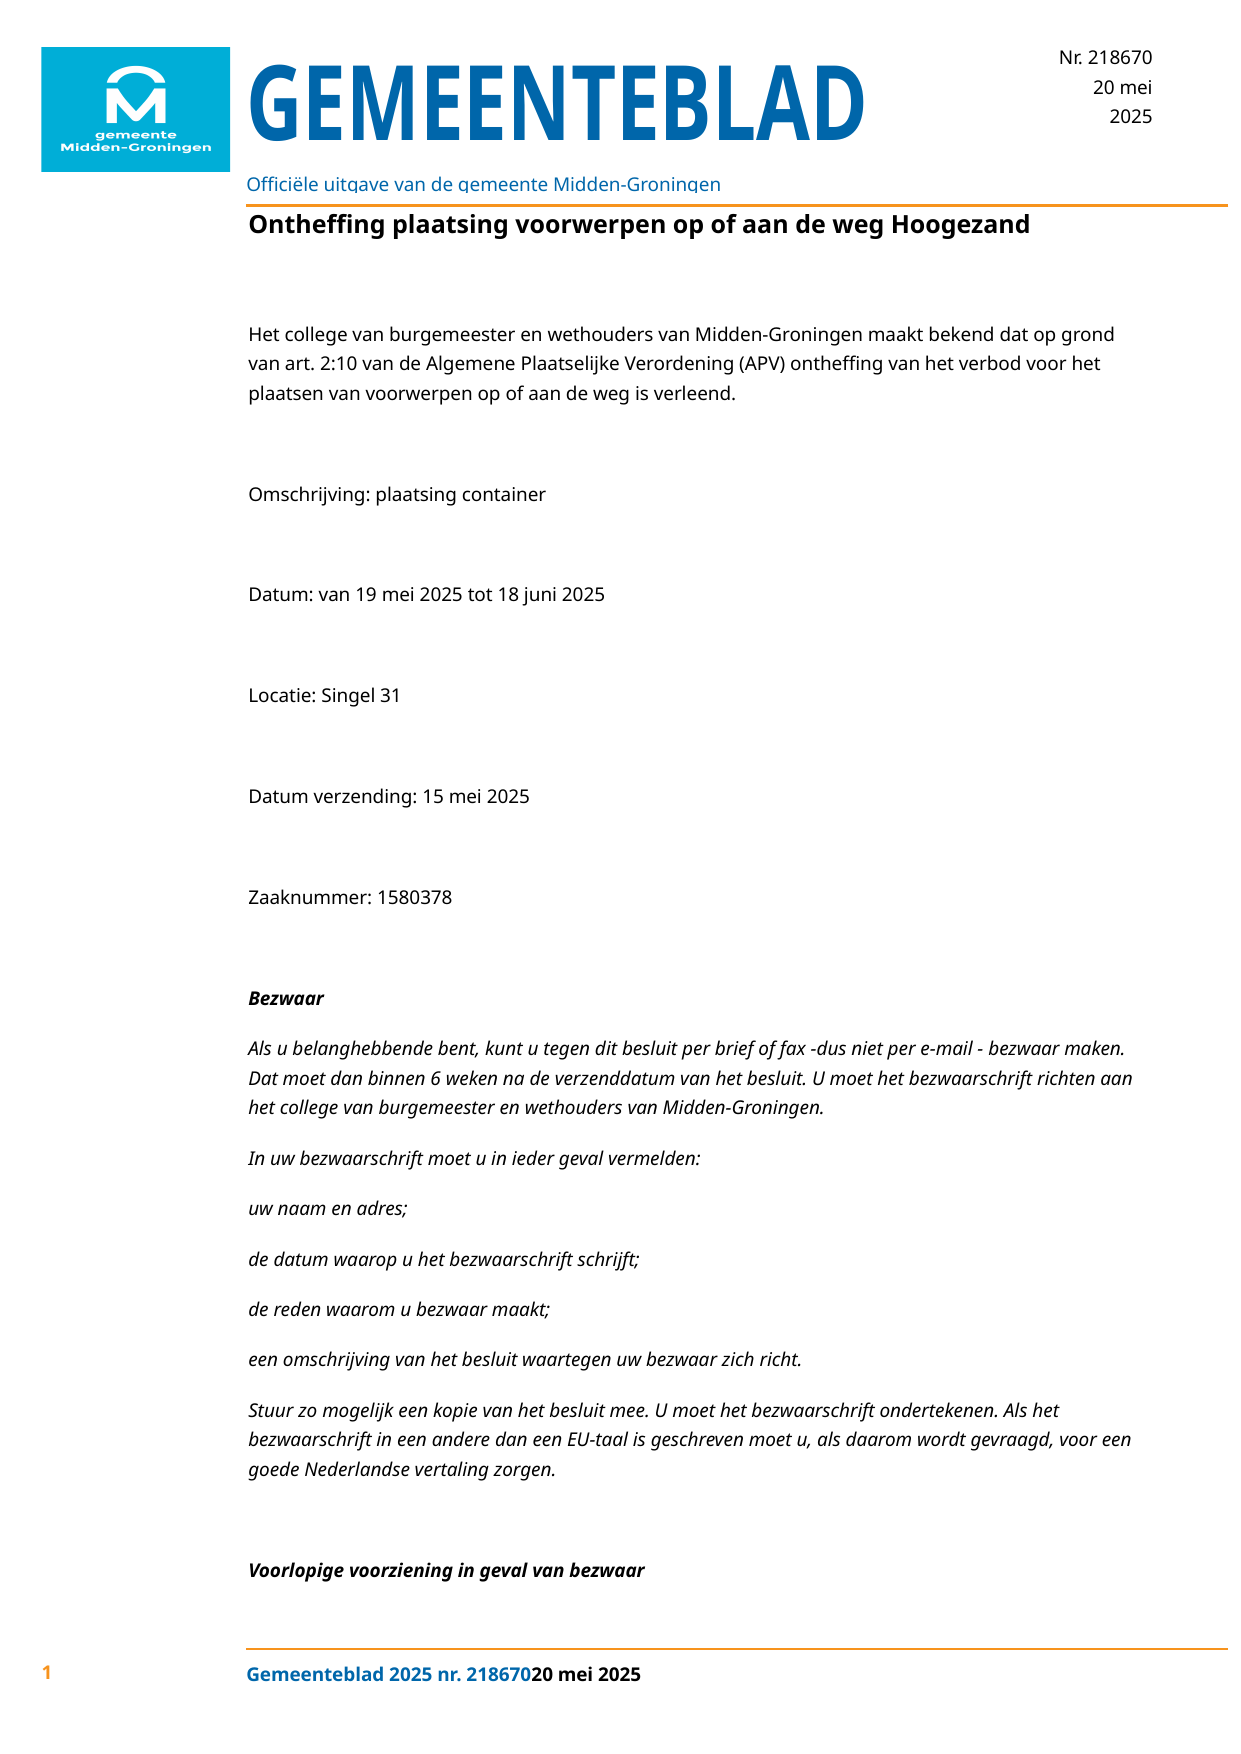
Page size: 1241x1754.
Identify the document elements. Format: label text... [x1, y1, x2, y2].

text Ontheffing plaatsing voorwerpen op of aan de weg Hoogezand [248, 207, 1152, 241]
text Voorlopige voorziening in geval van bezwaar [248, 1557, 1152, 1583]
picture [108, 66, 164, 82]
text Bezwaar [248, 985, 1152, 1011]
text In uw bezwaarschrift moet u in ieder geval vermelden: [248, 1145, 1152, 1171]
text Datum: van 19 mei 2025 tot 18 juni 2025 [248, 582, 1152, 607]
text Datum verzending: 15 mei 2025 [248, 783, 1152, 809]
picture [107, 89, 165, 122]
picture [184, 146, 190, 153]
text Zaaknummer: 1580378 [248, 884, 1152, 910]
text Stuur zo mogelijk een kopie van het besluit mee. U moet het bezwaarschrift ondertekenen. Als het bezwaarschrift in een andere dan een EU-taal is geschreven moet u, als daarom wordt gevraagd, voor een goede Nederlandse vertaling zorgen. [248, 1397, 1152, 1482]
text Het college van burgemeester en wethouders van Midden-Groningen maakt bekend dat op grond van art. 2:10 van de Algemene Plaatselijke Verordening (APV) ontheffing van het verbod voor het plaatsen van voorwerpen op of aan de weg is verleend. [248, 321, 1152, 406]
text een omschrijving van het besluit waartegen uw bezwaar zich richt. [248, 1347, 1152, 1372]
text de reden waarom u bezwaar maakt; [248, 1296, 1152, 1322]
text uw naam en adres; [248, 1195, 1152, 1221]
text Als u belanghebbende bent, kunt u tegen dit besluit per brief of fax -dus niet per e-mail - bezwaar maken. Dat moet dan binnen 6 weken na de verzenddatum van het besluit. U moet het bezwaarschrift richten aan het college van burgemeester en wethouders van Midden-Groningen. [248, 1035, 1152, 1120]
text Locatie: Singel 31 [248, 682, 1152, 708]
text Omschrijving: plaatsing container [248, 481, 1152, 506]
text de datum waarop u het bezwaarschrift schrijft; [248, 1246, 1152, 1271]
